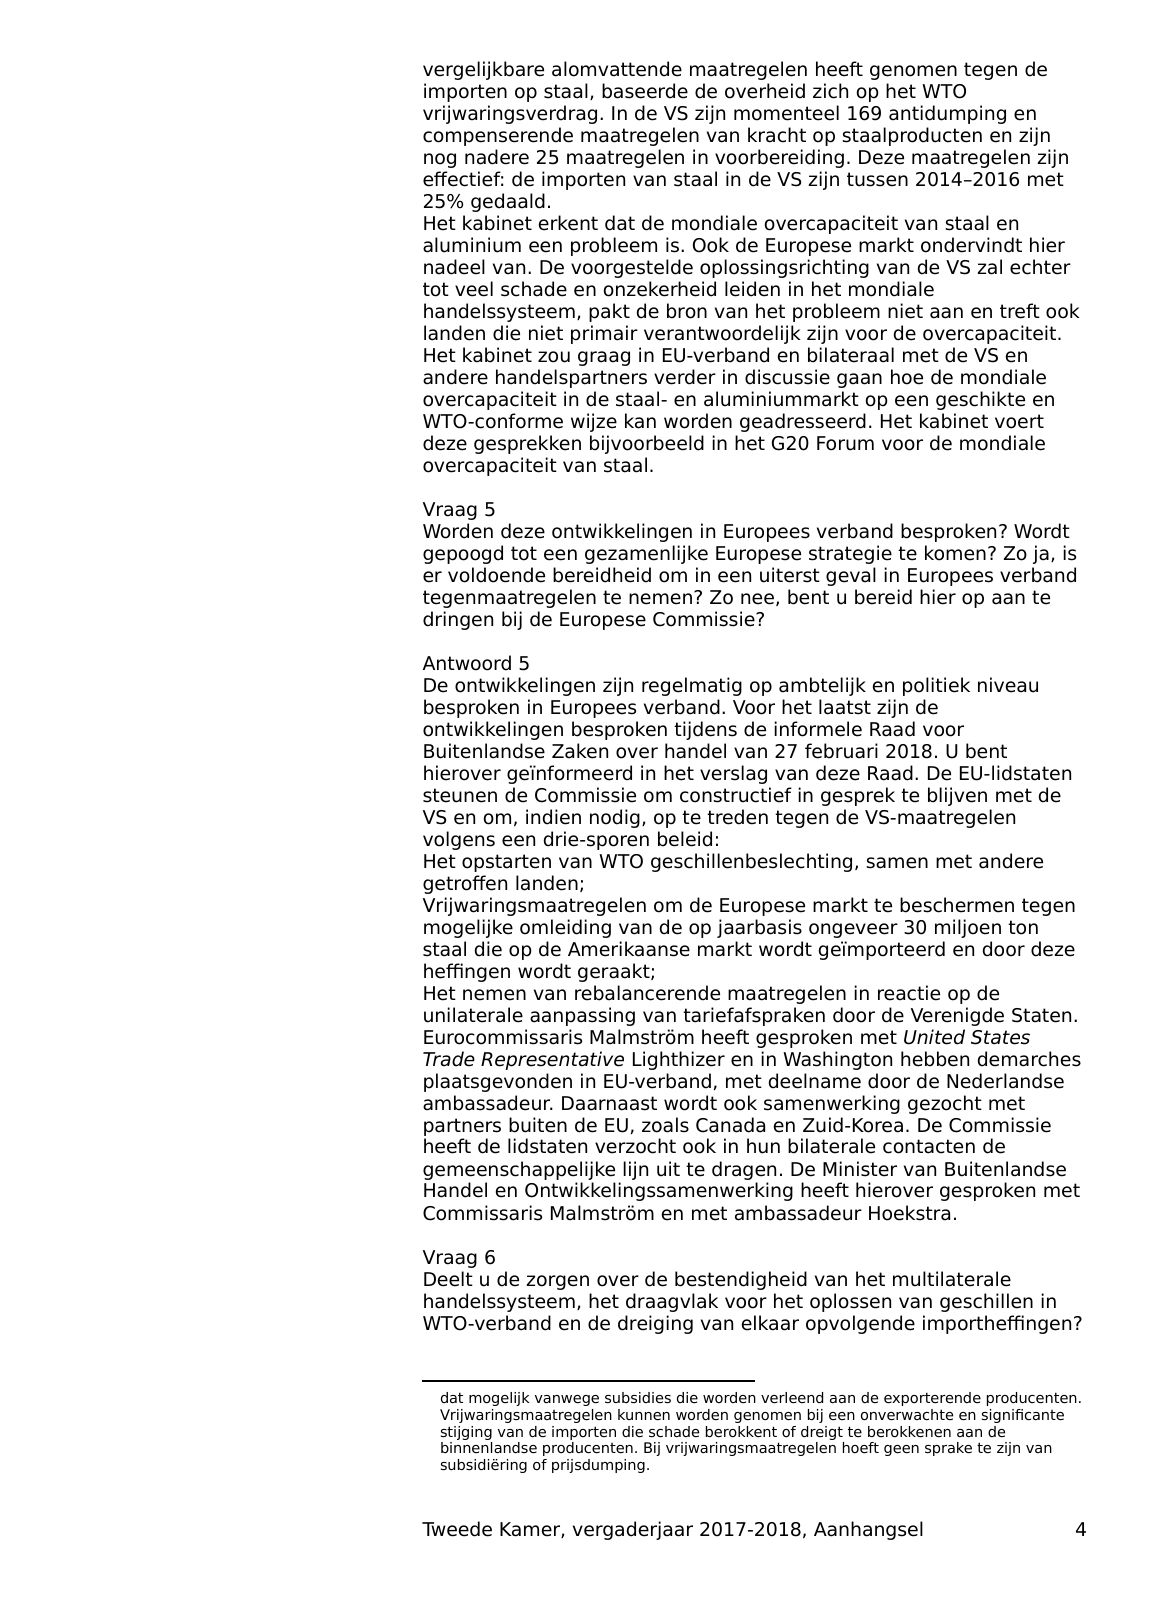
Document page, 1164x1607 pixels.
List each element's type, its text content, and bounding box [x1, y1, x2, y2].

text Eurocommissaris Malmström heeft gesproken met United States Trade Representative Lighthizer en in Washington hebben demarches plaatsgevonden in EU-verband, met deelname door de Nederlandse ambassadeur. Daarnaast wordt ook samenwerking gezocht met partners buiten de EU, zoals Canada en Zuid-Korea. De Commissie heeft de lidstaten verzocht ook in hun bilaterale contacten de gemeenschappelijke lijn uit te dragen. De Minister van Buitenlandse Handel en Ontwikkelingssamenwerking heeft hierover gesproken met Commissaris Malmström en met ambassadeur Hoekstra. [422, 1027, 1087, 1224]
text Vraag 6 [422, 1247, 1087, 1268]
text dat mogelijk vanwege subsidies die worden verleend aan de exporterende producenten. Vrijwaringsmaatregelen kunnen worden genomen bij een onverwachte en significante stijging van de importen die schade berokkent of dreigt te berokkenen aan de binnenlandse producenten. Bij vrijwaringsmaatregelen hoeft geen sprake te zijn van subsidiëring of prijsdumping. [422, 1390, 1087, 1474]
text De ontwikkelingen zijn regelmatig op ambtelijk en politiek niveau besproken in Europees verband. Voor het laatst zijn de ontwikkelingen besproken tijdens de informele Raad voor Buitenlandse Zaken over handel van 27 februari 2018. U bent hierover geïnformeerd in het verslag van deze Raad. De EU-lidstaten steunen de Commissie om constructief in gesprek te blijven met de VS en om, indien nodig, op te treden tegen de VS-maatregelen volgens een drie-sporen beleid: [422, 675, 1087, 851]
text Worden deze ontwikkelingen in Europees verband besproken? Wordt gepoogd tot een gezamenlijke Europese strategie te komen? Zo ja, is er voldoende bereidheid om in een uiterst geval in Europees verband tegenmaatregelen te nemen? Zo nee, bent u bereid hier op aan te dringen bij de Europese Commissie? [422, 521, 1087, 631]
text Deelt u de zorgen over de bestendigheid van het multilaterale handelssysteem, het draagvlak voor het oplossen van geschillen in WTO-verband en de dreiging van elkaar opvolgende importheffingen? [422, 1268, 1087, 1334]
text Antwoord 5 [422, 653, 1087, 675]
text vergelijkbare alomvattende maatregelen heeft genomen tegen de importen op staal, baseerde de overheid zich op het WTO vrijwaringsverdrag. In de VS zijn momenteel 169 antidumping en compenserende maatregelen van kracht op staalproducten en zijn nog nadere 25 maatregelen in voorbereiding. Deze maatregelen zijn effectief: de importen van staal in de VS zijn tussen 2014–2016 met 25% gedaald. [422, 59, 1087, 213]
text Vrijwaringsmaatregelen om de Europese markt te beschermen tegen mogelijke omleiding van de op jaarbasis ongeveer 30 miljoen ton staal die op de Amerikaanse markt wordt geïmporteerd en door deze heffingen wordt geraakt; [422, 895, 1087, 983]
text Vraag 5 [422, 499, 1087, 521]
text Het kabinet erkent dat de mondiale overcapaciteit van staal en aluminium een probleem is. Ook de Europese markt ondervindt hier nadeel van. De voorgestelde oplossingsrichting van de VS zal echter tot veel schade en onzekerheid leiden in het mondiale handelssysteem, pakt de bron van het probleem niet aan en treft ook landen die niet primair verantwoordelijk zijn voor de overcapaciteit. Het kabinet zou graag in EU-verband en bilateraal met de VS en andere handelspartners verder in discussie gaan hoe de mondiale overcapaciteit in de staal- en aluminiummarkt op een geschikte en WTO-conforme wijze kan worden geadresseerd. Het kabinet voert deze gesprekken bijvoorbeeld in het G20 Forum voor de mondiale overcapaciteit van staal. [422, 213, 1087, 477]
text Het nemen van rebalancerende maatregelen in reactie op de unilaterale aanpassing van tariefafspraken door de Verenigde Staten. [422, 983, 1087, 1027]
text Het opstarten van WTO geschillenbeslechting, samen met andere getroffen landen; [422, 851, 1087, 895]
